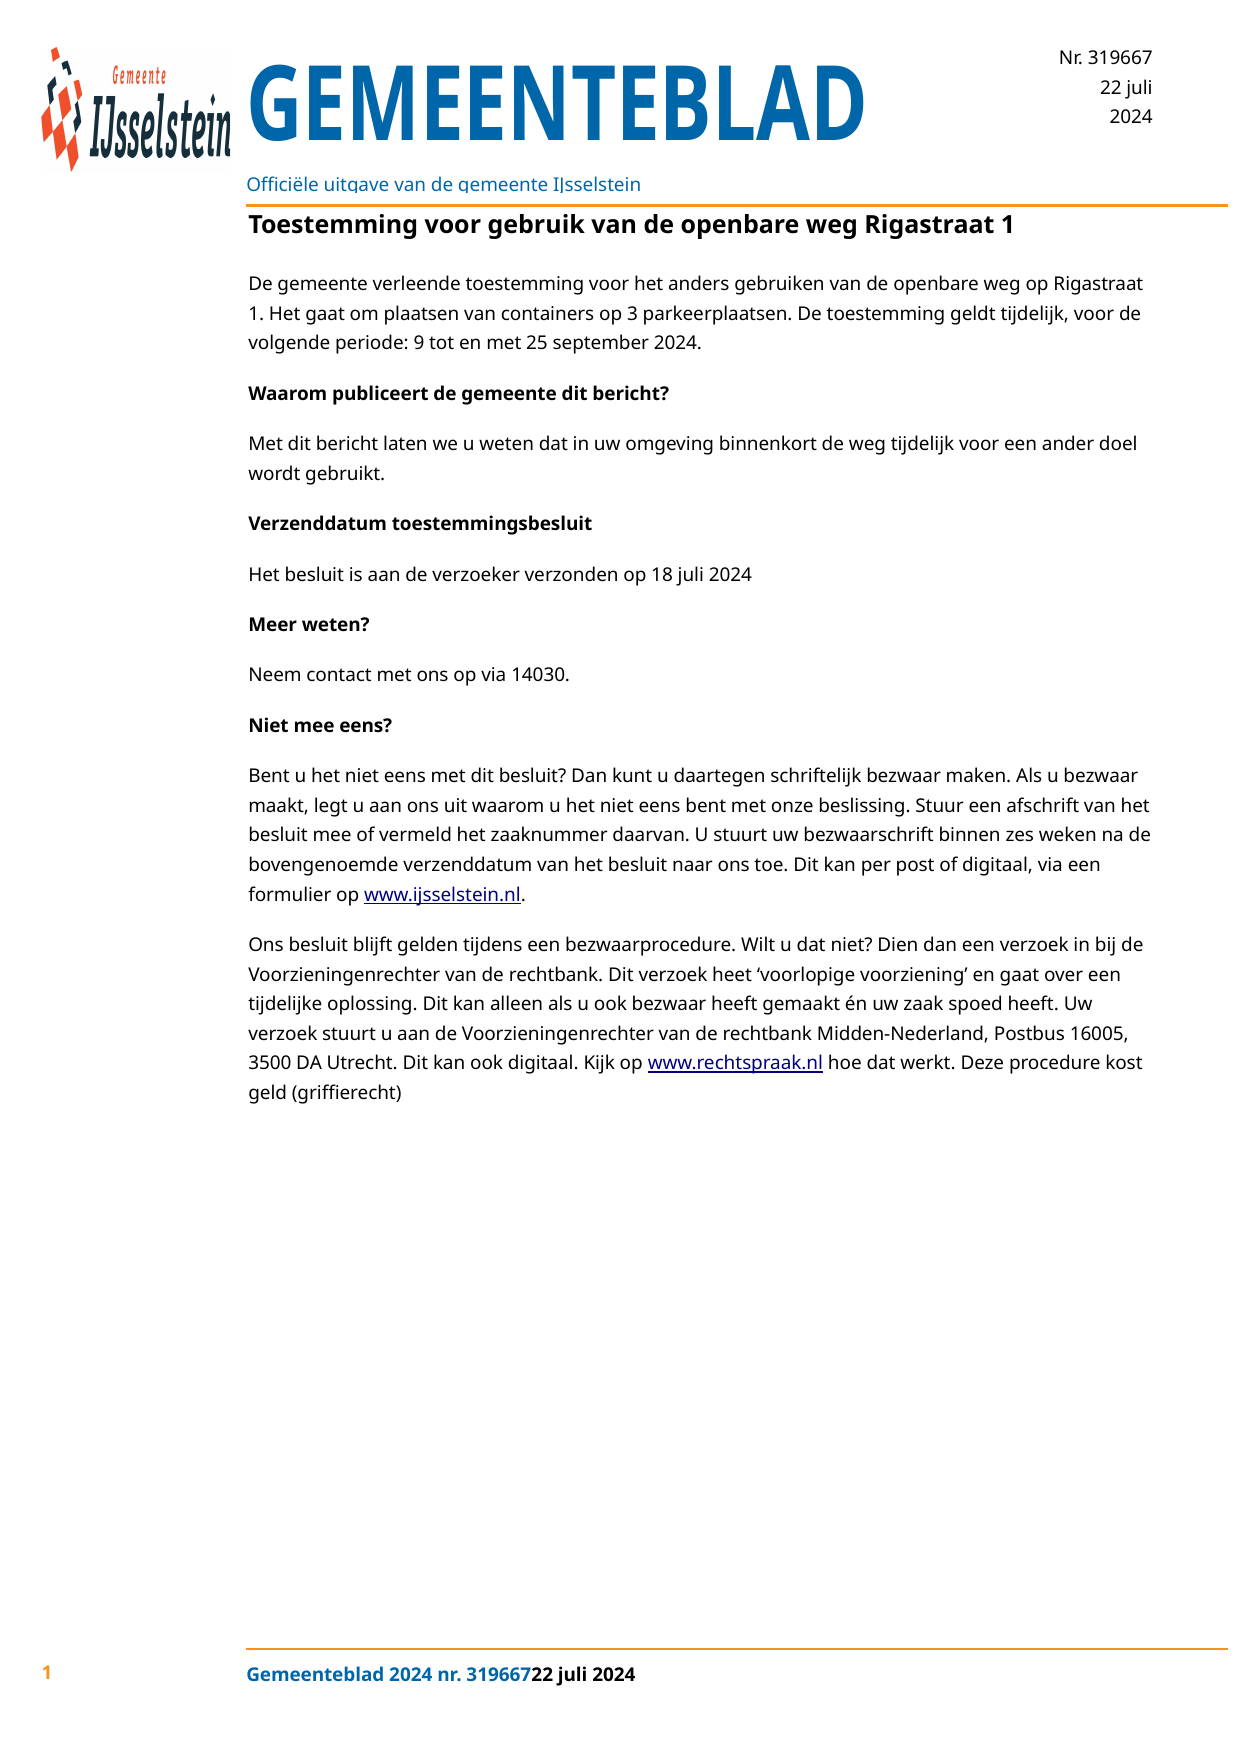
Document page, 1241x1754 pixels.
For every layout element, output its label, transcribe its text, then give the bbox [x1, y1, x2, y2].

text Neem contact met ons op via 14030. [248, 662, 1152, 687]
text Niet mee eens? [248, 712, 1152, 738]
text Het besluit is aan de verzoeker verzonden op 18 juli 2024 [248, 561, 1152, 586]
text Verzenddatum toestemmingsbesluit [248, 510, 1152, 536]
text Ons besluit blijft gelden tijdens een bezwaarprocedure. Wilt u dat niet? Dien dan een verzoek in bij de Voorzieningenrechter van de rechtbank. Dit verzoek heet ‘voorlopige voorziening’ en gaat over een tijdelijke oplossing. Dit kan alleen als u ook bezwaar heeft gemaakt én uw zaak spoed heeft. Uw verzoek stuurt u aan de Voorzieningenrechter van de rechtbank Midden-Nederland, Postbus 16005, 3500 DA Utrecht. Dit kan ook digitaal. Kijk op www.rechtspraak.nl hoe dat werkt. Deze procedure kost geld (griffierecht) [248, 931, 1152, 1105]
text Toestemming voor gebruik van de openbare weg Rigastraat 1 [248, 207, 1152, 241]
text Meer weten? [248, 611, 1152, 637]
picture [41, 47, 231, 172]
text Met dit bericht laten we u weten dat in uw omgeving binnenkort de weg tijdelijk voor een ander doel wordt gebruikt. [248, 430, 1152, 486]
text De gemeente verleende toestemming voor het anders gebruiken van de openbare weg op Rigastraat 1. Het gaat om plaatsen van containers op 3 parkeerplaatsen. De toestemming geldt tijdelijk, voor de volgende periode: 9 tot en met 25 september 2024. [248, 270, 1152, 355]
text Bent u het niet eens met dit besluit? Dan kunt u daartegen schriftelijk bezwaar maken. Als u bezwaar maakt, legt u aan ons uit waarom u het niet eens bent met onze beslissing. Stuur een afschrift van het besluit mee of vermeld het zaaknummer daarvan. U stuurt uw bezwaarschrift binnen zes weken na de bovengenoemde verzenddatum van het besluit naar ons toe. Dit kan per post of digitaal, via een formulier op www.ijsselstein.nl. [248, 762, 1152, 906]
text Waarom publiceert de gemeente dit bericht? [248, 380, 1152, 406]
